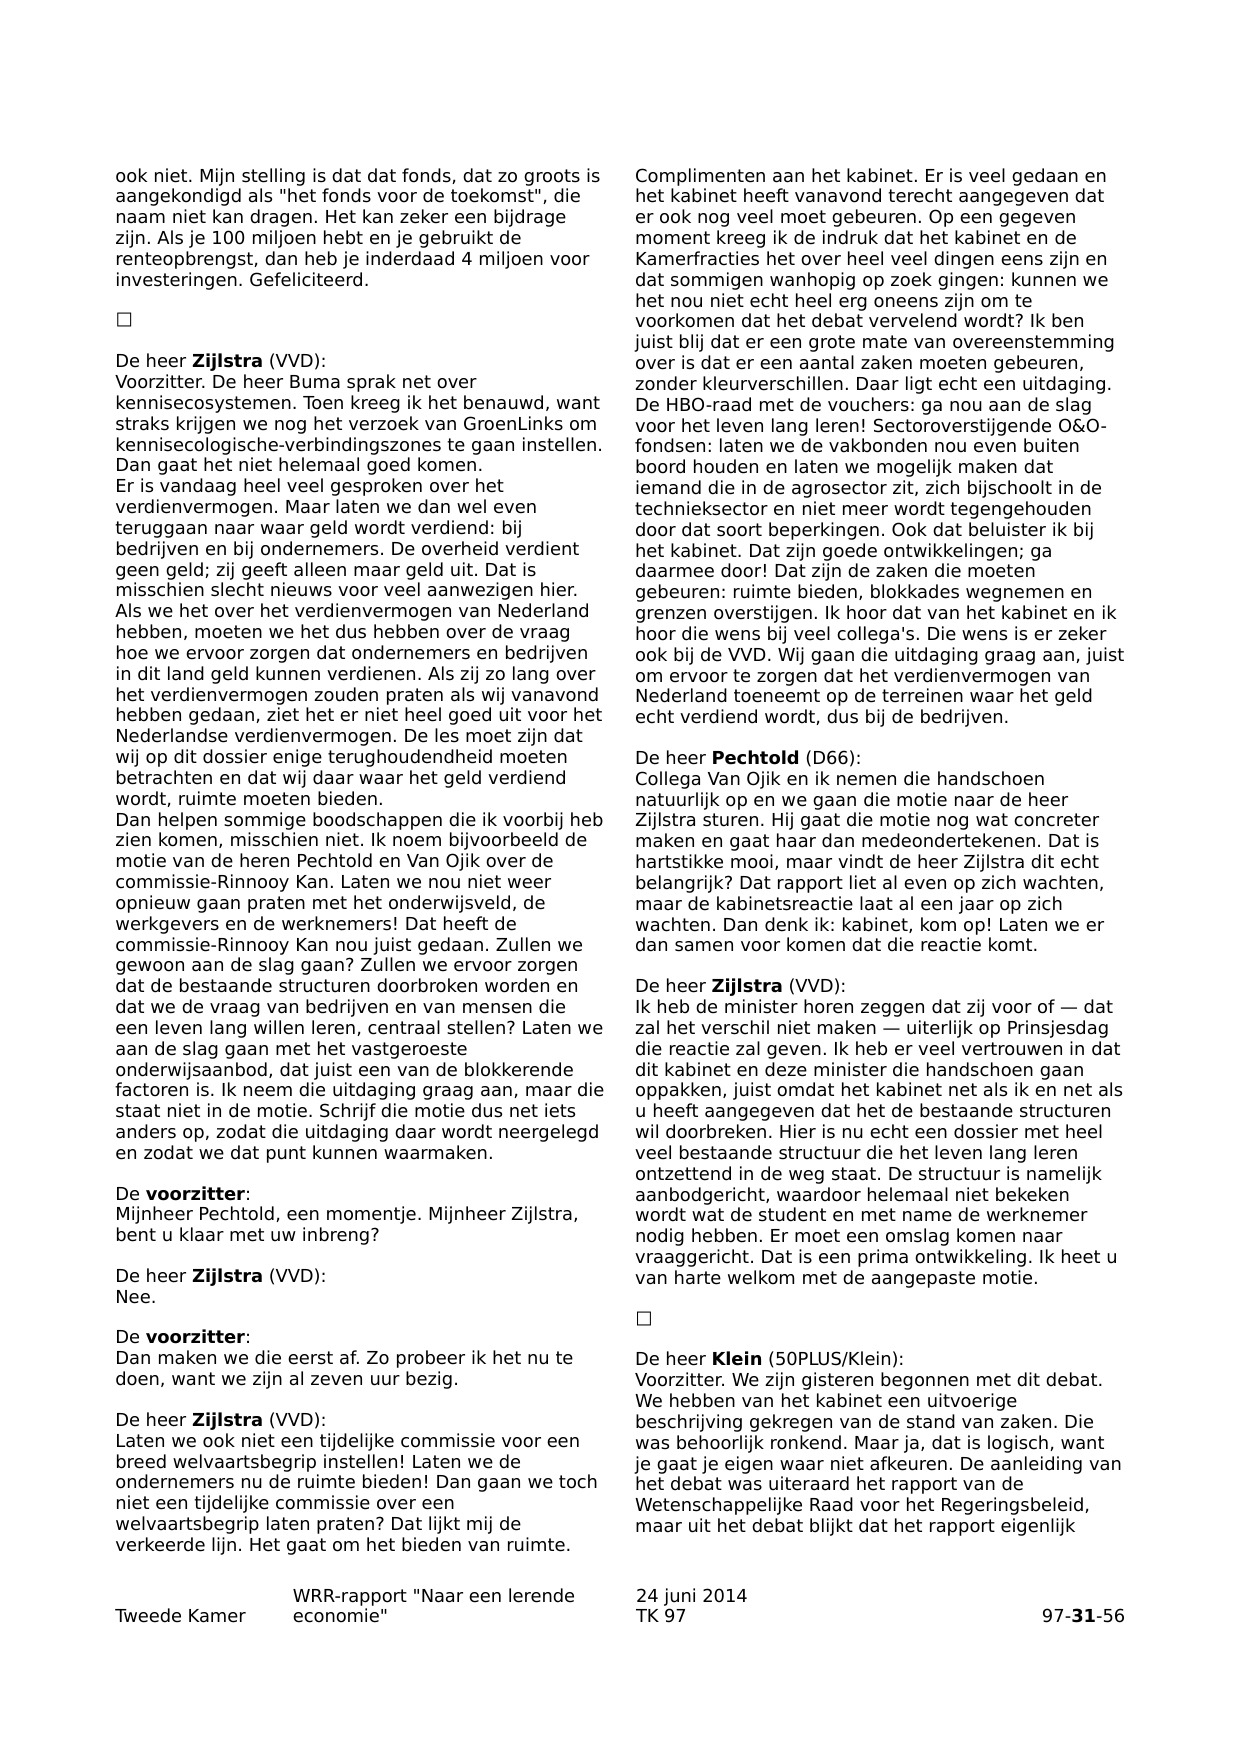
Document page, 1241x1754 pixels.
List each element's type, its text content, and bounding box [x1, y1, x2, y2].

text De heer Zijlstra (VVD): [115, 1266, 605, 1287]
text Collega Van Ojik en ik nemen die handschoen natuurlijk op en we gaan die motie naar de heer Zijlstra sturen. Hij gaat die motie nog wat concreter maken en gaat haar dan medeondertekenen. Dat is hartstikke mooi, maar vindt de heer Zijlstra dit echt belangrijk? Dat rapport liet al even op zich wachten, maar de kabinetsreactie laat al een jaar op zich wachten. Dan denk ik: kabinet, kom op! Laten we er dan samen voor komen dat die reactie komt. [635, 768, 1125, 956]
text ook niet. Mijn stelling is dat dat fonds, dat zo groots is aangekondigd als "het fonds voor de toekomst", die naam niet kan dragen. Het kan zeker een bijdrage zijn. Als je 100 miljoen hebt en je gebruikt de renteopbrengst, dan heb je inderdaad 4 miljoen voor investeringen. Gefeliciteerd. [115, 165, 605, 290]
text Er is vandaag heel veel gesproken over het verdienvermogen. Maar laten we dan wel even teruggaan naar waar geld wordt verdiend: bij bedrijven en bij ondernemers. De overheid verdient geen geld; zij geeft alleen maar geld uit. Dat is misschien slecht nieuws voor veel aanwezigen hier. Als we het over het verdienvermogen van Nederland hebben, moeten we het dus hebben over de vraag hoe we ervoor zorgen dat ondernemers en bedrijven in dit land geld kunnen verdienen. Als zij zo lang over het verdienvermogen zouden praten als wij vanavond hebben gedaan, ziet het er niet heel goed uit voor het Nederlandse verdienvermogen. De les moet zijn dat wij op dit dossier enige terughoudendheid moeten betrachten en dat wij daar waar het geld verdiend wordt, ruimte moeten bieden. [115, 476, 605, 809]
text De heer Zijlstra (VVD): [635, 976, 1125, 997]
text Dan maken we die eerst af. Zo probeer ik het nu te doen, want we zijn al zeven uur bezig. [115, 1348, 605, 1390]
text De heer Zijlstra (VVD): [115, 351, 605, 372]
text De voorzitter: [115, 1183, 605, 1204]
text Voorzitter. We zijn gisteren begonnen met dit debat. We hebben van het kabinet een uitvoerige beschrijving gekregen van de stand van zaken. Die was behoorlijk ronkend. Maar ja, dat is logisch, want je gaat je eigen waar niet afkeuren. De aanleiding van het debat was uiteraard het rapport van de Wetenschappelijke Raad voor het Regeringsbeleid, maar uit het debat blijkt dat het rapport eigenlijk [635, 1370, 1125, 1537]
text Complimenten aan het kabinet. Er is veel gedaan en het kabinet heeft vanavond terecht aangegeven dat er ook nog veel moet gebeuren. Op een gegeven moment kreeg ik de indruk dat het kabinet en de Kamerfracties het over heel veel dingen eens zijn en dat sommigen wanhopig op zoek gingen: kunnen we het nou niet echt heel erg oneens zijn om te voorkomen dat het debat vervelend wordt? Ik ben juist blij dat er een grote mate van overeenstemming over is dat er een aantal zaken moeten gebeuren, zonder kleurverschillen. Daar ligt echt een uitdaging. De HBO-raad met de vouchers: ga nou aan de slag voor het leven lang leren! Sectoroverstijgende O&O-fondsen: laten we de vakbonden nou even buiten boord houden en laten we mogelijk maken dat iemand die in de agrosector zit, zich bijschoolt in de technieksector en niet meer wordt tegengehouden door dat soort beperkingen. Ook dat beluister ik bij het kabinet. Dat zijn goede ontwikkelingen; ga daarmee door! Dat zijn de zaken die moeten gebeuren: ruimte bieden, blokkades wegnemen en grenzen overstijgen. Ik hoor dat van het kabinet en ik hoor die wens bij veel collega's. Die wens is er zeker ook bij de VVD. Wij gaan die uitdaging graag aan, juist om ervoor te zorgen dat het verdienvermogen van Nederland toeneemt op de terreinen waar het geld echt verdiend wordt, dus bij de bedrijven. [635, 165, 1125, 728]
text Laten we ook niet een tijdelijke commissie voor een breed welvaartsbegrip instellen! Laten we de ondernemers nu de ruimte bieden! Dan gaan we toch niet een tijdelijke commissie over een welvaartsbegrip laten praten? Dat lijkt mij de verkeerde lijn. Het gaat om het bieden van ruimte. [115, 1431, 605, 1556]
text Nee. [115, 1287, 605, 1307]
text De heer Pechtold (D66): [635, 748, 1125, 768]
text Dan helpen sommige boodschappen die ik voorbij heb zien komen, misschien niet. Ik noem bijvoorbeeld de motie van de heren Pechtold en Van Ojik over de commissie-Rinnooy Kan. Laten we nou niet weer opnieuw gaan praten met het onderwijsveld, de werkgevers en de werknemers! Dat heeft de commissie-Rinnooy Kan nou juist gedaan. Zullen we gewoon aan de slag gaan? Zullen we ervoor zorgen dat de bestaande structuren doorbroken worden en dat we de vraag van bedrijven en van mensen die een leven lang willen leren, centraal stellen? Laten we aan de slag gaan met het vastgeroeste onderwijsaanbod, dat juist een van de blokkerende factoren is. Ik neem die uitdaging graag aan, maar die staat niet in de motie. Schrijf die motie dus net iets anders op, zodat die uitdaging daar wordt neergelegd en zodat we dat punt kunnen waarmaken. [115, 809, 605, 1163]
text Voorzitter. De heer Buma sprak net over kennisecosystemen. Toen kreeg ik het benauwd, want straks krijgen we nog het verzoek van GroenLinks om kennisecologische-verbindingszones te gaan instellen. Dan gaat het niet helemaal goed komen. [115, 372, 605, 476]
text De heer Klein (50PLUS/Klein): [635, 1349, 1125, 1370]
text De heer Zijlstra (VVD): [115, 1410, 605, 1431]
text Mijnheer Pechtold, een momentje. Mijnheer Zijlstra, bent u klaar met uw inbreng? [115, 1204, 605, 1246]
text Ik heb de minister horen zeggen dat zij voor of — dat zal het verschil niet maken — uiterlijk op Prinsjesdag die reactie zal geven. Ik heb er veel vertrouwen in dat dit kabinet en deze minister die handschoen gaan oppakken, juist omdat het kabinet net als ik en net als u heeft aangegeven dat het de bestaande structuren wil doorbreken. Hier is nu echt een dossier met heel veel bestaande structuur die het leven lang leren ontzettend in de weg staat. De structuur is namelijk aanbodgericht, waardoor helemaal niet bekeken wordt wat de student en met name de werknemer nodig hebben. Er moet een omslag komen naar vraaggericht. Dat is een prima ontwikkeling. Ik heet u van harte welkom met de aangepaste motie. [635, 997, 1125, 1288]
text De voorzitter: [115, 1327, 605, 1348]
text ⬜ [635, 1308, 1125, 1329]
text ⬜ [115, 310, 605, 331]
